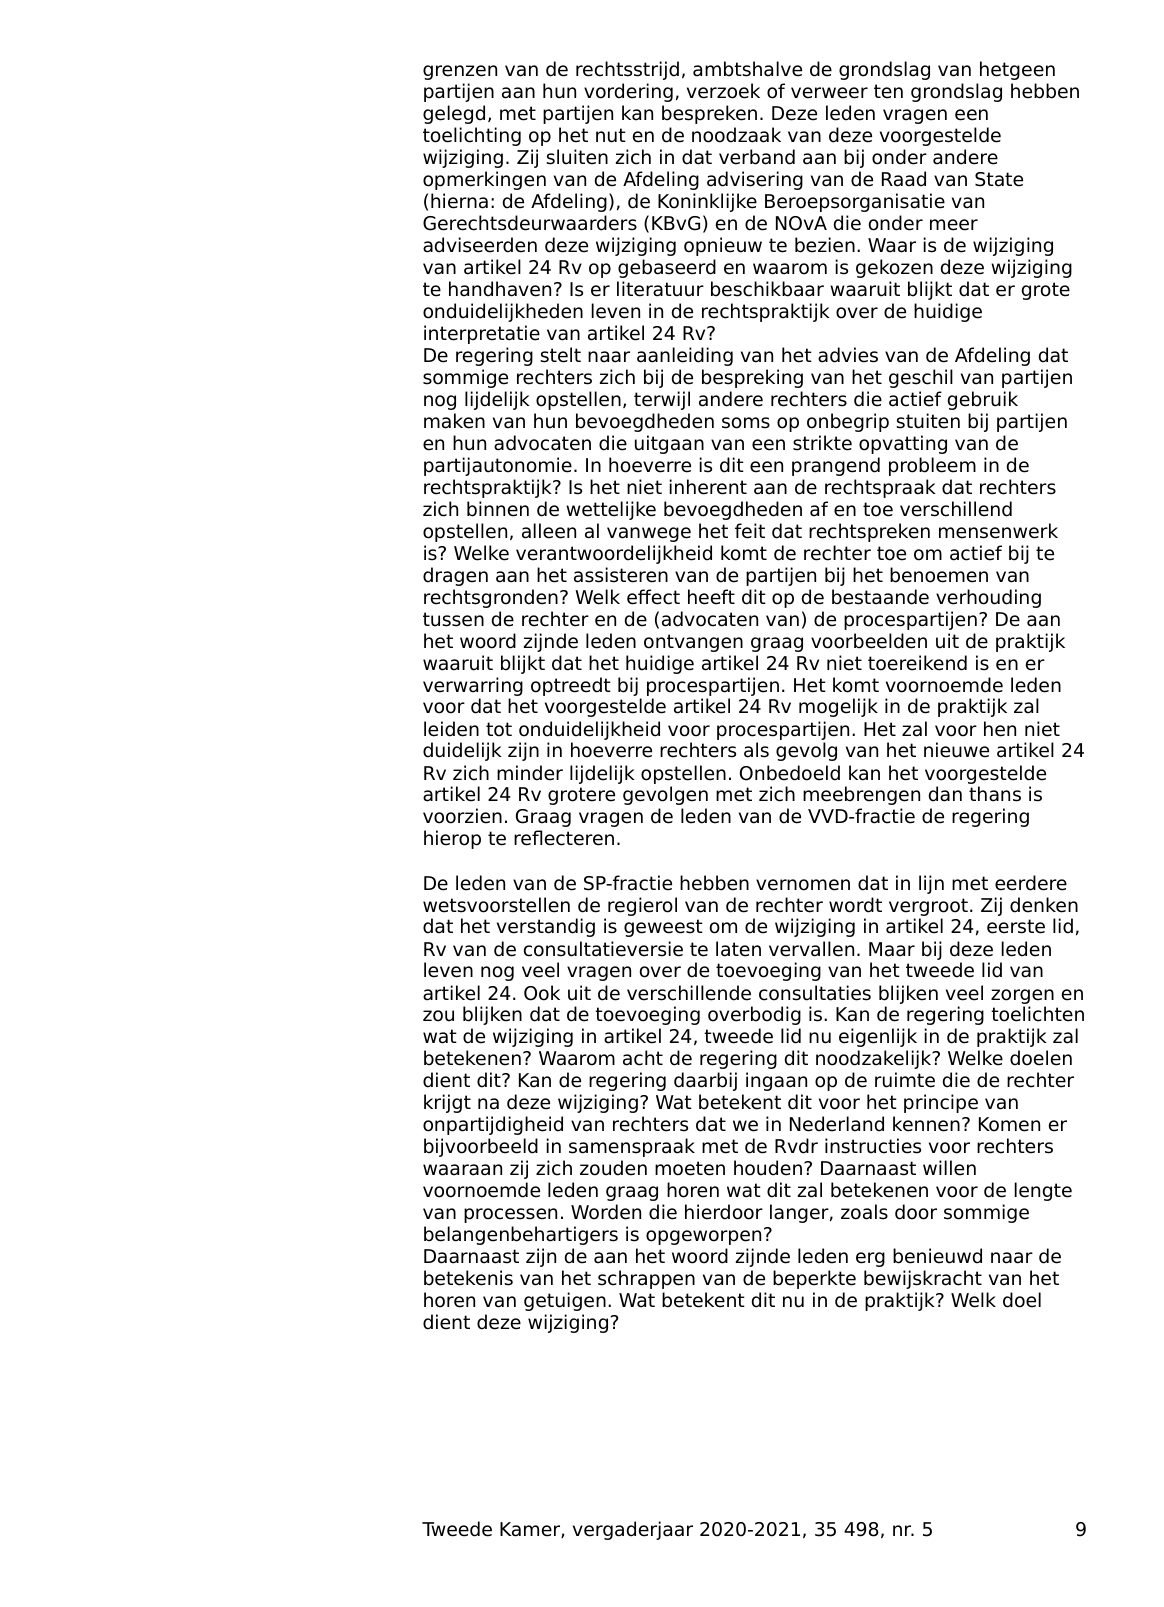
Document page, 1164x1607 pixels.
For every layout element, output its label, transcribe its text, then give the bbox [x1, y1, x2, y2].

text Daarnaast zijn de aan het woord zijnde leden erg benieuwd naar de betekenis van het schrappen van de beperkte bewijskracht van het horen van getuigen. Wat betekent dit nu in de praktijk? Welk doel dient deze wijziging? [422, 1246, 1087, 1334]
text De leden van de SP-fractie hebben vernomen dat in lijn met eerdere wetsvoorstellen de regierol van de rechter wordt vergroot. Zij denken dat het verstandig is geweest om de wijziging in artikel 24, eerste lid, Rv van de consultatieversie te laten vervallen. Maar bij deze leden leven nog veel vragen over de toevoeging van het tweede lid van artikel 24. Ook uit de verschillende consultaties blijken veel zorgen en zou blijken dat de toevoeging overbodig is. Kan de regering toelichten wat de wijziging in artikel 24, tweede lid nu eigenlijk in de praktijk zal betekenen? Waarom acht de regering dit noodzakelijk? Welke doelen dient dit? Kan de regering daarbij ingaan op de ruimte die de rechter krijgt na deze wijziging? Wat betekent dit voor het principe van onpartijdigheid van rechters dat we in Nederland kennen? Komen er bijvoorbeeld in samenspraak met de Rvdr instructies voor rechters waaraan zij zich zouden moeten houden? Daarnaast willen voornoemde leden graag horen wat dit zal betekenen voor de lengte van processen. Worden die hierdoor langer, zoals door sommige belangenbehartigers is opgeworpen? [422, 872, 1087, 1246]
text grenzen van de rechtsstrijd, ambtshalve de grondslag van hetgeen partijen aan hun vordering, verzoek of verweer ten grondslag hebben gelegd, met partijen kan bespreken. Deze leden vragen een toelichting op het nut en de noodzaak van deze voorgestelde wijziging. Zij sluiten zich in dat verband aan bij onder andere opmerkingen van de Afdeling advisering van de Raad van State (hierna: de Afdeling), de Koninklijke Beroepsorganisatie van Gerechtsdeurwaarders (KBvG) en de NOvA die onder meer adviseerden deze wijziging opnieuw te bezien. Waar is de wijziging van artikel 24 Rv op gebaseerd en waarom is gekozen deze wijziging te handhaven? Is er literatuur beschikbaar waaruit blijkt dat er grote onduidelijkheden leven in de rechtspraktijk over de huidige interpretatie van artikel 24 Rv? [422, 59, 1087, 345]
text De regering stelt naar aanleiding van het advies van de Afdeling dat sommige rechters zich bij de bespreking van het geschil van partijen nog lijdelijk opstellen, terwijl andere rechters die actief gebruik maken van hun bevoegdheden soms op onbegrip stuiten bij partijen en hun advocaten die uitgaan van een strikte opvatting van de partijautonomie. In hoeverre is dit een prangend probleem in de rechtspraktijk? Is het niet inherent aan de rechtspraak dat rechters zich binnen de wettelijke bevoegdheden af en toe verschillend opstellen, alleen al vanwege het feit dat rechtspreken mensenwerk is? Welke verantwoordelijkheid komt de rechter toe om actief bij te dragen aan het assisteren van de partijen bij het benoemen van rechtsgronden? Welk effect heeft dit op de bestaande verhouding tussen de rechter en de (advocaten van) de procespartijen? De aan het woord zijnde leden ontvangen graag voorbeelden uit de praktijk waaruit blijkt dat het huidige artikel 24 Rv niet toereikend is en er verwarring optreedt bij procespartijen. Het komt voornoemde leden voor dat het voorgestelde artikel 24 Rv mogelijk in de praktijk zal leiden tot onduidelijkheid voor procespartijen. Het zal voor hen niet duidelijk zijn in hoeverre rechters als gevolg van het nieuwe artikel 24 Rv zich minder lijdelijk opstellen. Onbedoeld kan het voorgestelde artikel 24 Rv grotere gevolgen met zich meebrengen dan thans is voorzien. Graag vragen de leden van de VVD-fractie de regering hierop te reflecteren. [422, 345, 1087, 850]
